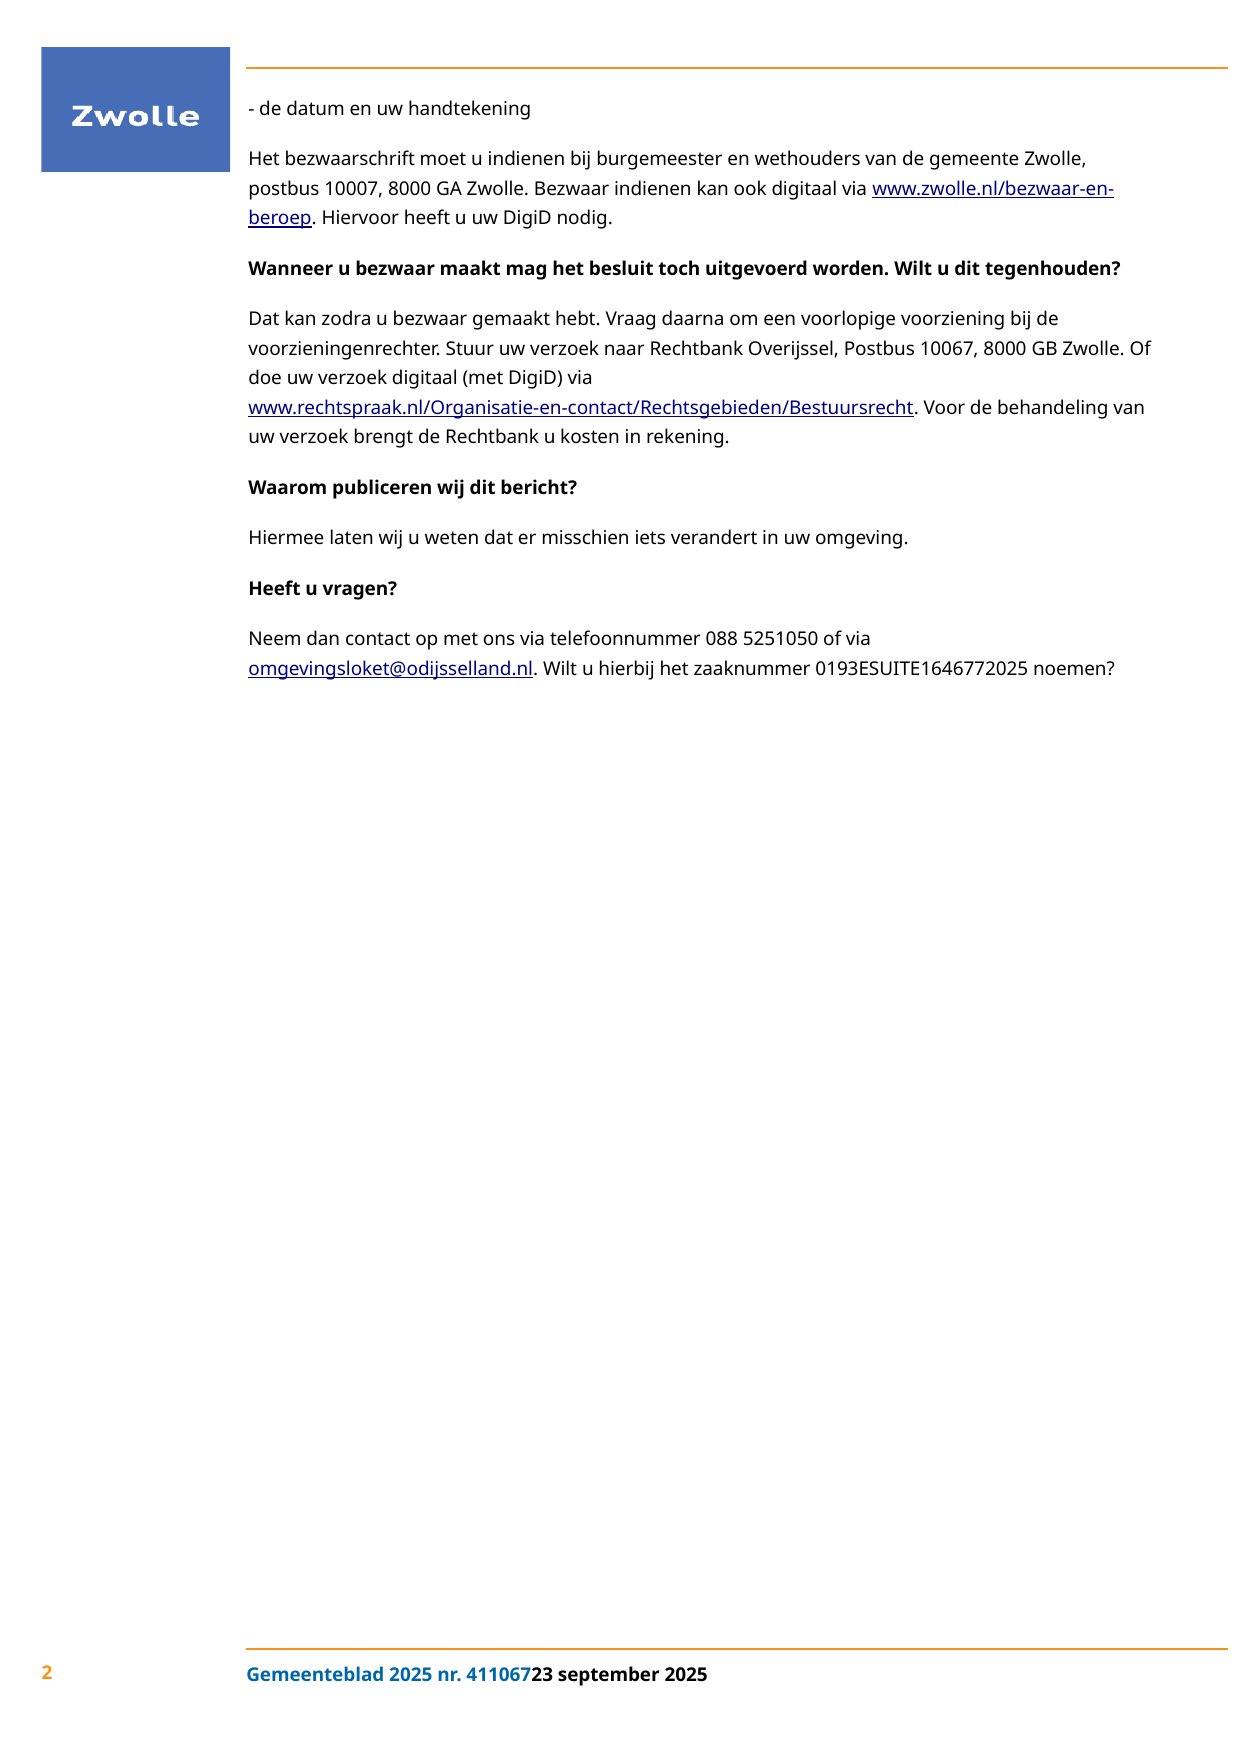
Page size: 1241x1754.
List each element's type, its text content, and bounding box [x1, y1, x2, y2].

text Hiermee laten wij u weten dat er misschien iets verandert in uw omgeving. [248, 524, 1152, 550]
text Waarom publiceren wij dit bericht? [248, 474, 1152, 500]
text Wanneer u bezwaar maakt mag het besluit toch uitgevoerd worden. Wilt u dit tegenhouden? [248, 255, 1152, 281]
text - de datum en uw handtekening [248, 95, 1152, 121]
text Het bezwaarschrift moet u indienen bij burgemeester en wethouders van de gemeente Zwolle, postbus 10007, 8000 GA Zwolle. Bezwaar indienen kan ook digitaal via www.zwolle.nl/bezwaar-en-beroep. Hiervoor heeft u uw DigiD nodig. [248, 145, 1152, 230]
picture [41, 47, 231, 172]
text Heeft u vragen? [248, 575, 1152, 601]
text Dat kan zodra u bezwaar gemaakt hebt. Vraag daarna om een voorlopige voorziening bij de voorzieningenrechter. Stuur uw verzoek naar Rechtbank Overijssel, Postbus 10067, 8000 GB Zwolle. Of doe uw verzoek digitaal (met DigiD) via www.rechtspraak.nl/Organisatie-en-contact/Rechtsgebieden/Bestuursrecht. Voor de behandeling van uw verzoek brengt de Rechtbank u kosten in rekening. [248, 305, 1152, 449]
text Neem dan contact op met ons via telefoonnummer 088 5251050 of via omgevingsloket@odijsselland.nl. Wilt u hierbij het zaaknummer 0193ESUITE1646772025 noemen? [248, 625, 1152, 681]
